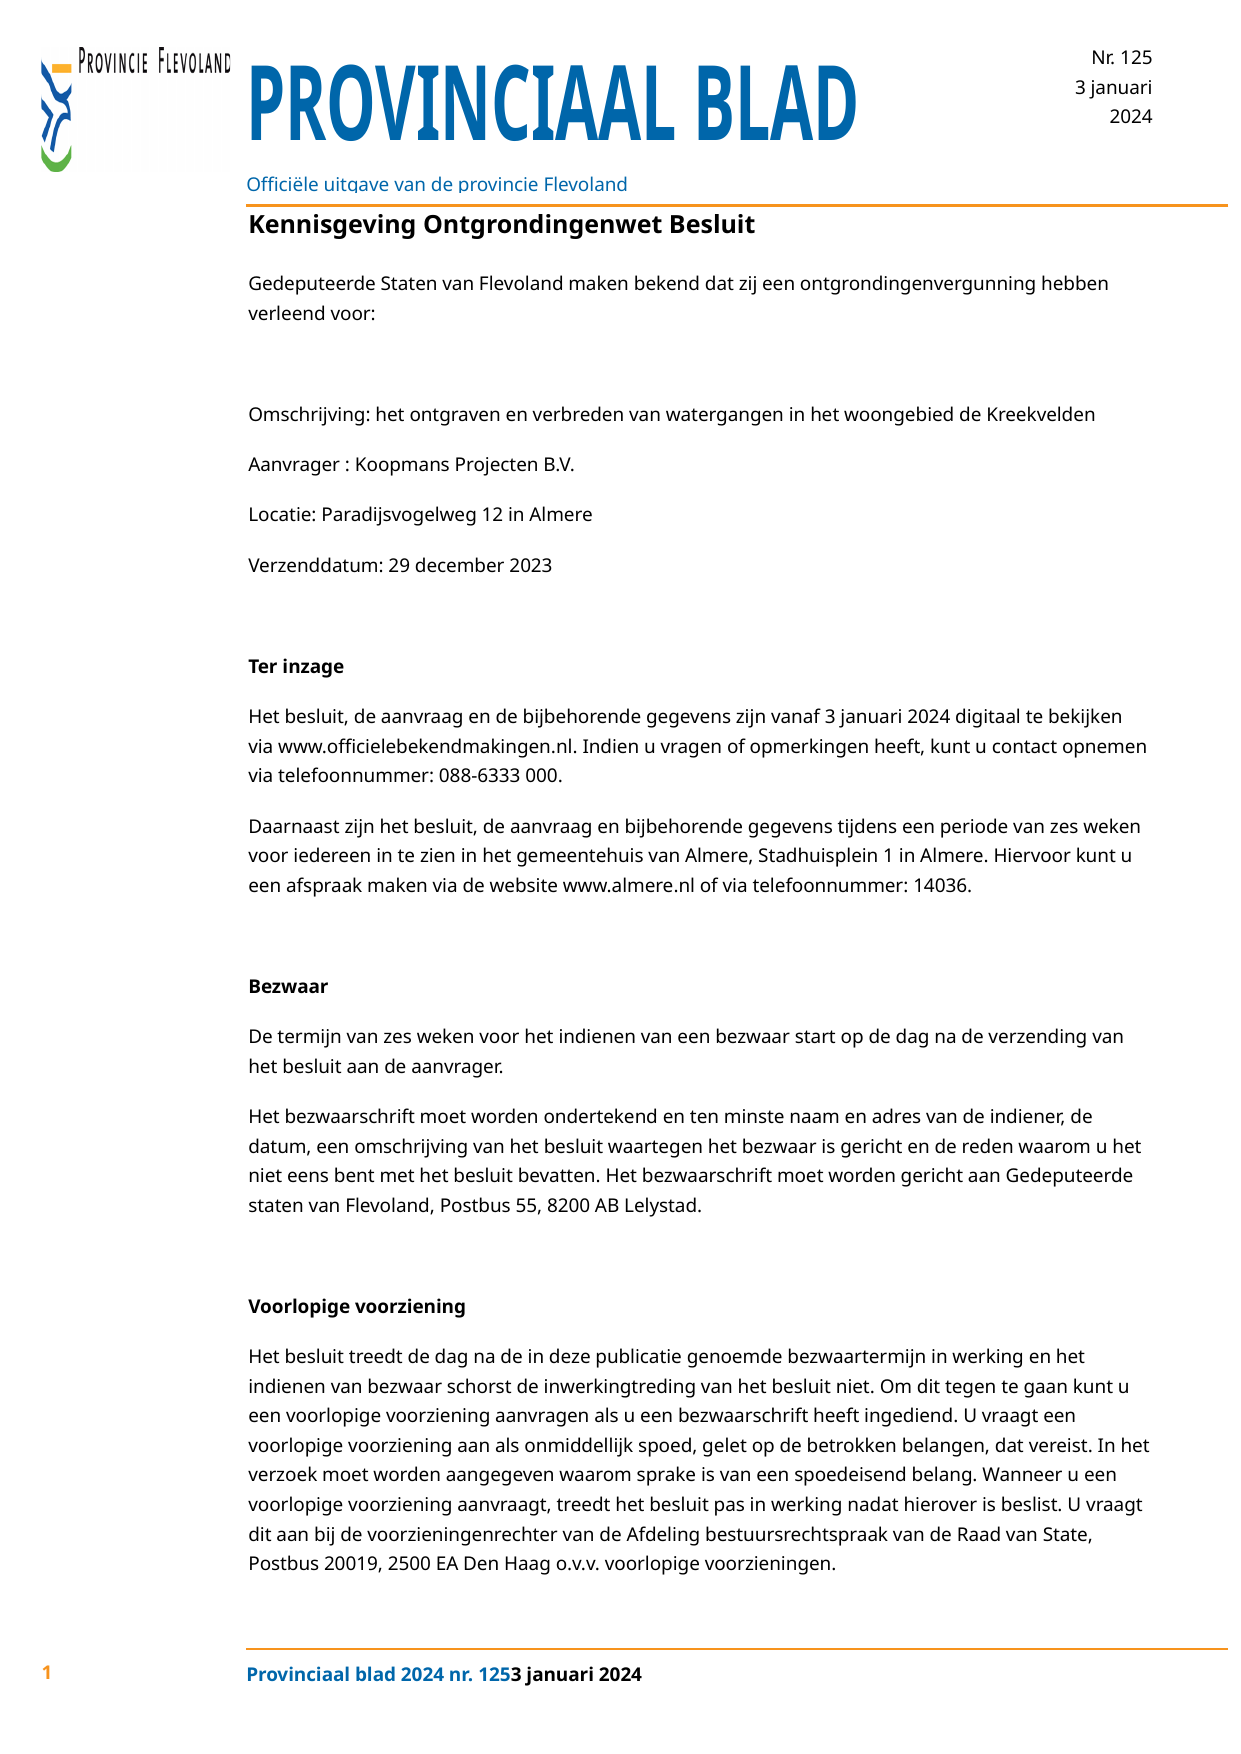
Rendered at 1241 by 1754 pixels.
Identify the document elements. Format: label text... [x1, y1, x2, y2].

text Het bezwaarschrift moet worden ondertekend en ten minste naam en adres van de indiener, de datum, een omschrijving van het besluit waartegen het bezwaar is gericht en de reden waarom u het niet eens bent met het besluit bevatten. Het bezwaarschrift moet worden gericht aan Gedeputeerde staten van Flevoland, Postbus 55, 8200 AB Lelystad. [248, 1103, 1152, 1218]
text Ter inzage [248, 653, 1152, 678]
text Aanvrager : Koopmans Projecten B.V. [248, 451, 1152, 477]
text De termijn van zes weken voor het indienen van een bezwaar start op de dag na de verzending van het besluit aan de aanvrager. [248, 1023, 1152, 1078]
text Omschrijving: het ontgraven en verbreden van watergangen in het woongebied de Kreekvelden [248, 401, 1152, 426]
text Het besluit, de aanvraag en de bijbehorende gegevens zijn vanaf 3 januari 2024 digitaal te bekijken via www.officielebekendmakingen.nl. Indien u vragen of opmerkingen heeft, kunt u contact opnemen via telefoonnummer: 088-6333 000. [248, 703, 1152, 788]
text Locatie: Paradijsvogelweg 12 in Almere [248, 502, 1152, 527]
text Verzenddatum: 29 december 2023 [248, 552, 1152, 578]
picture [41, 47, 231, 172]
text Gedeputeerde Staten van Flevoland maken bekend dat zij een ontgrondingenvergunning hebben verleend voor: [248, 270, 1152, 326]
text Bezwaar [248, 973, 1152, 998]
text Kennisgeving Ontgrondingenwet Besluit [248, 207, 1152, 241]
text Daarnaast zijn het besluit, de aanvraag en bijbehorende gegevens tijdens een periode van zes weken voor iedereen in te zien in het gemeentehuis van Almere, Stadhuisplein 1 in Almere. Hiervoor kunt u een afspraak maken via de website www.almere.nl of via telefoonnummer: 14036. [248, 813, 1152, 898]
text Voorlopige voorziening [248, 1293, 1152, 1318]
text Het besluit treedt de dag na de in deze publicatie genoemde bezwaartermijn in werking en het indienen van bezwaar schorst de inwerkingtreding van het besluit niet. Om dit tegen te gaan kunt u een voorlopige voorziening aanvragen als u een bezwaarschrift heeft ingediend. U vraagt een voorlopige voorziening aan als onmiddellijk spoed, gelet op de betrokken belangen, dat vereist. In het verzoek moet worden aangegeven waarom sprake is van een spoedeisend belang. Wanneer u een voorlopige voorziening aanvraagt, treedt het besluit pas in werking nadat hierover is beslist. U vraagt dit aan bij de voorzieningenrechter van de Afdeling bestuursrechtspraak van de Raad van State, Postbus 20019, 2500 EA Den Haag o.v.v. voorlopige voorzieningen. [248, 1343, 1152, 1576]
